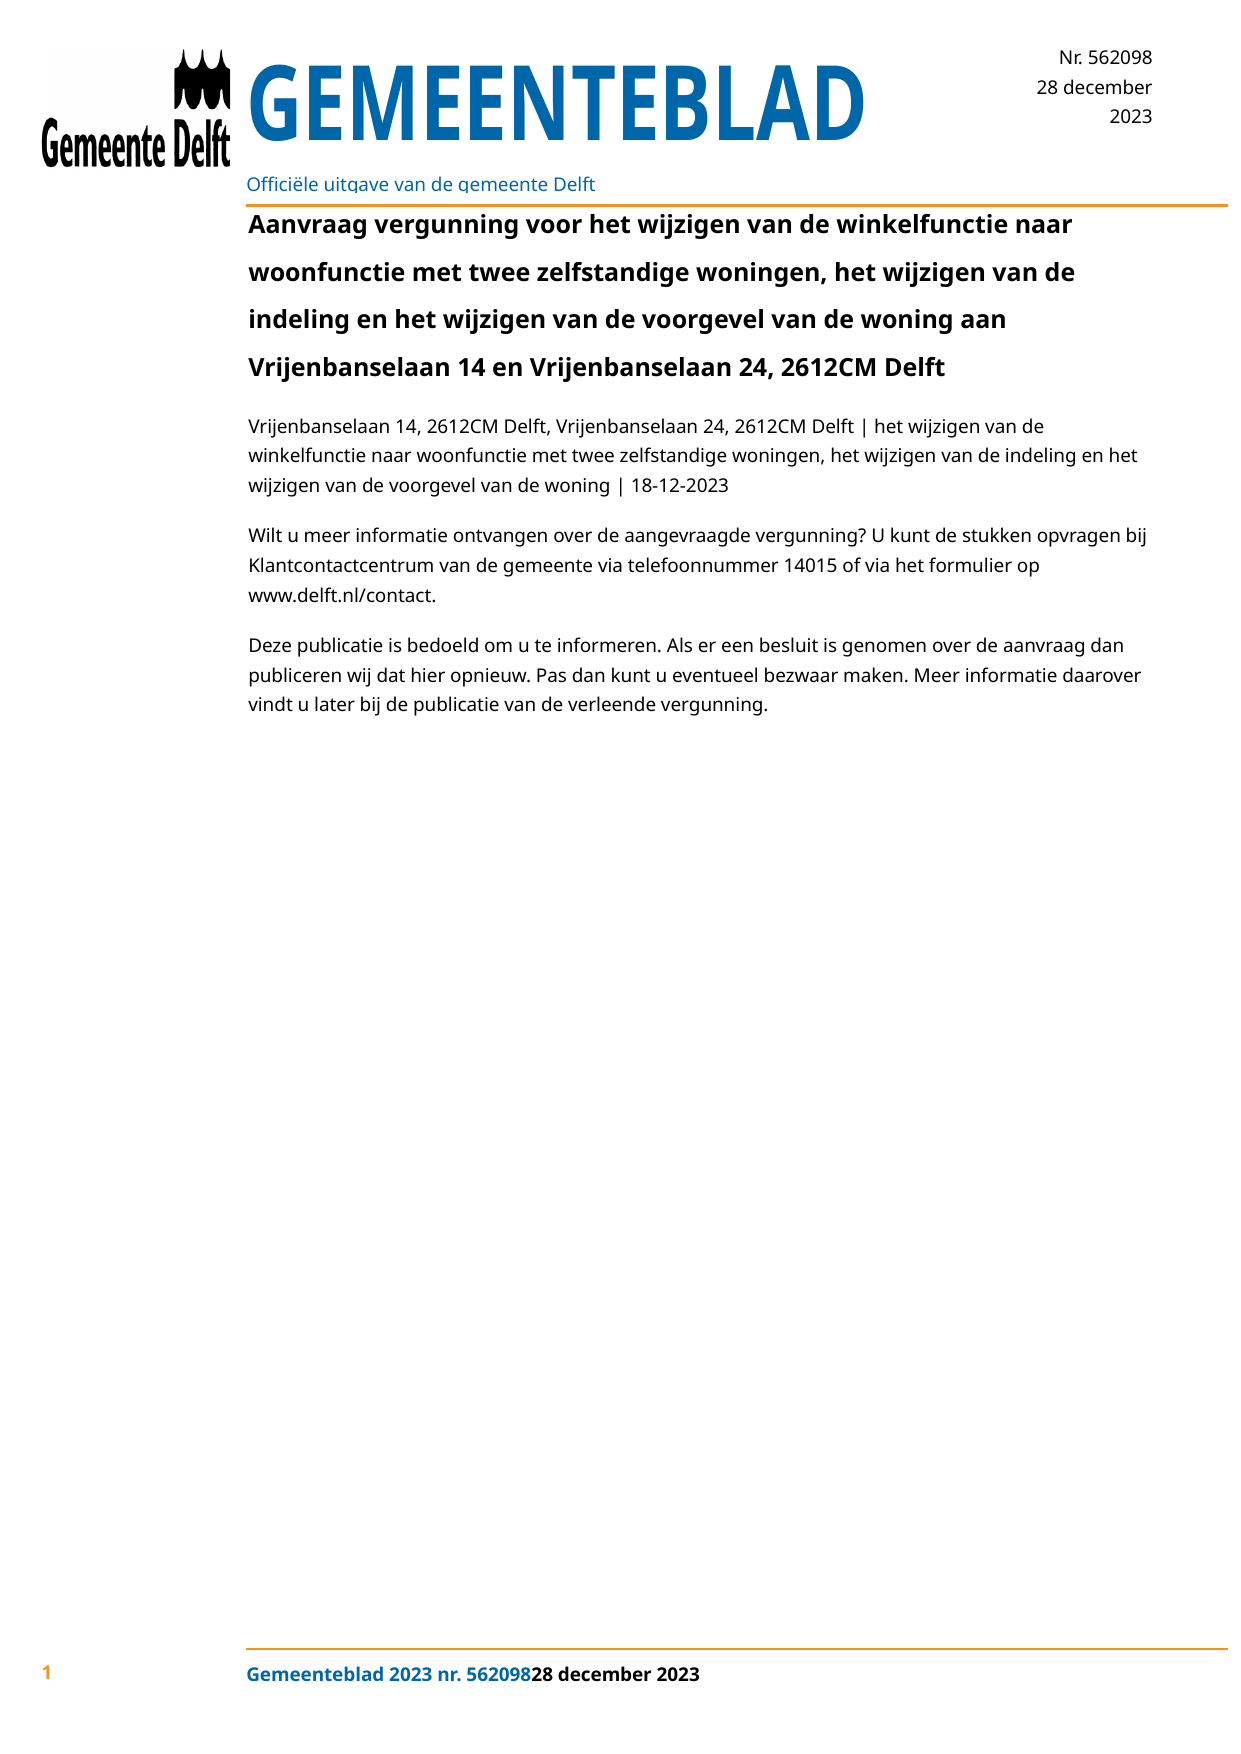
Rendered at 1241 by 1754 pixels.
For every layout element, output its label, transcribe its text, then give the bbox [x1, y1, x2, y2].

text Deze publicatie is bedoeld om u te informeren. Als er een besluit is genomen over de aanvraag dan publiceren wij dat hier opnieuw. Pas dan kunt u eventueel bezwaar maken. Meer informatie daarover vindt u later bij de publicatie van de verleende vergunning. [248, 632, 1152, 717]
text Vrijenbanselaan 14, 2612CM Delft, Vrijenbanselaan 24, 2612CM Delft | het wijzigen van de winkelfunctie naar woonfunctie met twee zelfstandige woningen, het wijzigen van de indeling en het wijzigen van de voorgevel van de woning | 18-12-2023 [248, 413, 1152, 498]
text Wilt u meer informatie ontvangen over de aangevraagde vergunning? U kunt de stukken opvragen bij Klantcontactcentrum van de gemeente via telefoonnummer 14015 of via het formulier op www.delft.nl/contact. [248, 523, 1152, 608]
picture [41, 47, 231, 172]
text Aanvraag vergunning voor het wijzigen van de winkelfunctie naar woonfunctie met twee zelfstandige woningen, het wijzigen van de indeling en het wijzigen van de voorgevel van de woning aan Vrijenbanselaan 14 en Vrijenbanselaan 24, 2612CM Delft [248, 207, 1152, 384]
